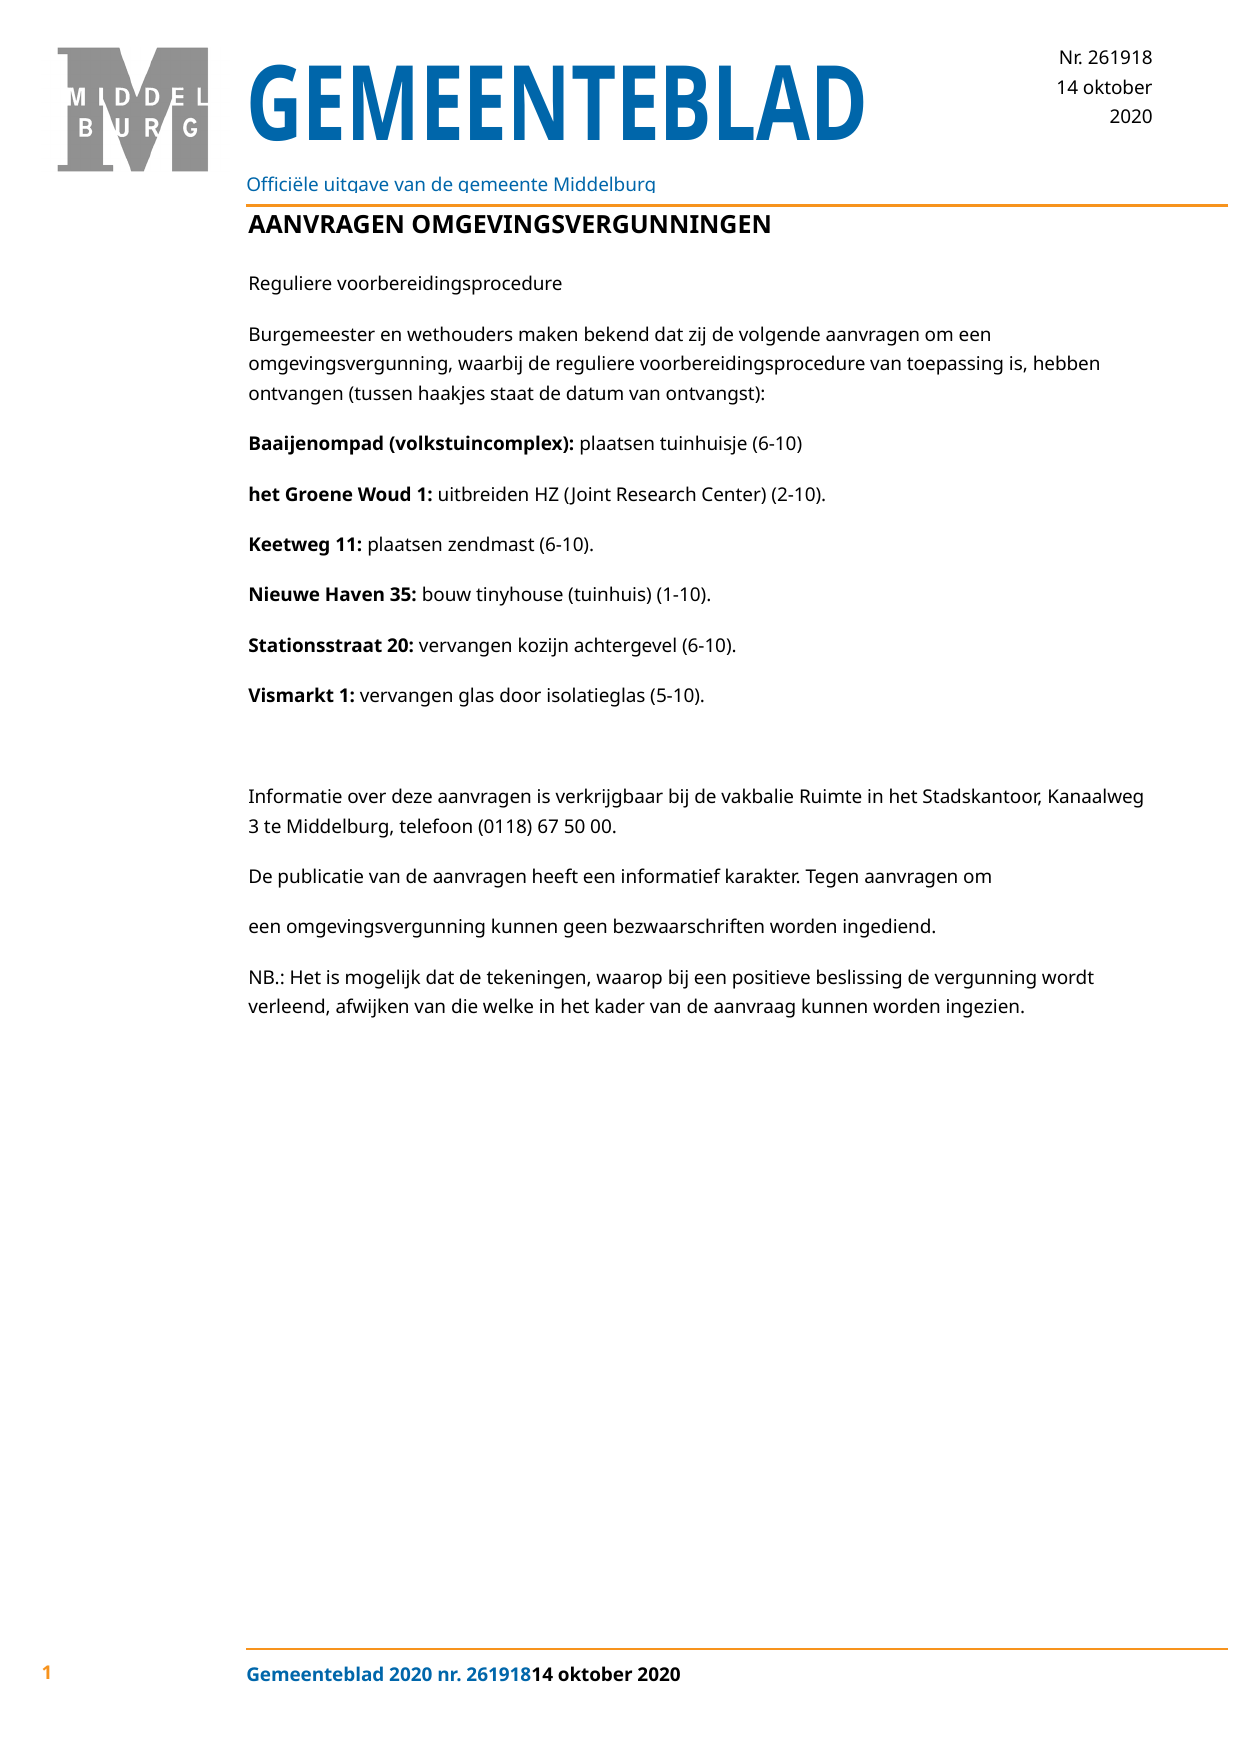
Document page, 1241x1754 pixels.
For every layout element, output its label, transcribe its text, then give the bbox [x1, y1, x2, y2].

text AANVRAGEN OMGEVINGSVERGUNNINGEN [248, 207, 1152, 241]
text Burgemeester en wethouders maken bekend dat zij de volgende aanvragen om een omgevingsvergunning, waarbij de reguliere voorbereidingsprocedure van toepassing is, hebben ontvangen (tussen haakjes staat de datum van ontvangst): [248, 321, 1152, 406]
text Keetweg 11: plaatsen zendmast (6-10). [248, 531, 1152, 557]
text Stationsstraat 20: vervangen kozijn achtergevel (6-10). [248, 632, 1152, 658]
text NB.: Het is mogelijk dat de tekeningen, waarop bij een positieve beslissing de vergunning wordt verleend, afwijken van die welke in het kader van de aanvraag kunnen worden ingezien. [248, 964, 1152, 1019]
text Baaijenompad (volkstuincomplex): plaatsen tuinhuisje (6-10) [248, 430, 1152, 456]
picture [41, 47, 231, 172]
text Reguliere voorbereidingsprocedure [248, 270, 1152, 296]
text Nieuwe Haven 35: bouw tinyhouse (tuinhuis) (1-10). [248, 582, 1152, 607]
text Informatie over deze aanvragen is verkrijgbaar bij de vakbalie Ruimte in het Stadskantoor, Kanaalweg 3 te Middelburg, telefoon (0118) 67 50 00. [248, 783, 1152, 838]
text een omgevingsvergunning kunnen geen bezwaarschriften worden ingediend. [248, 914, 1152, 939]
text Vismarkt 1: vervangen glas door isolatieglas (5-10). [248, 682, 1152, 708]
text het Groene Woud 1: uitbreiden HZ (Joint Research Center) (2-10). [248, 481, 1152, 506]
text De publicatie van de aanvragen heeft een informatief karakter. Tegen aanvragen om [248, 863, 1152, 889]
